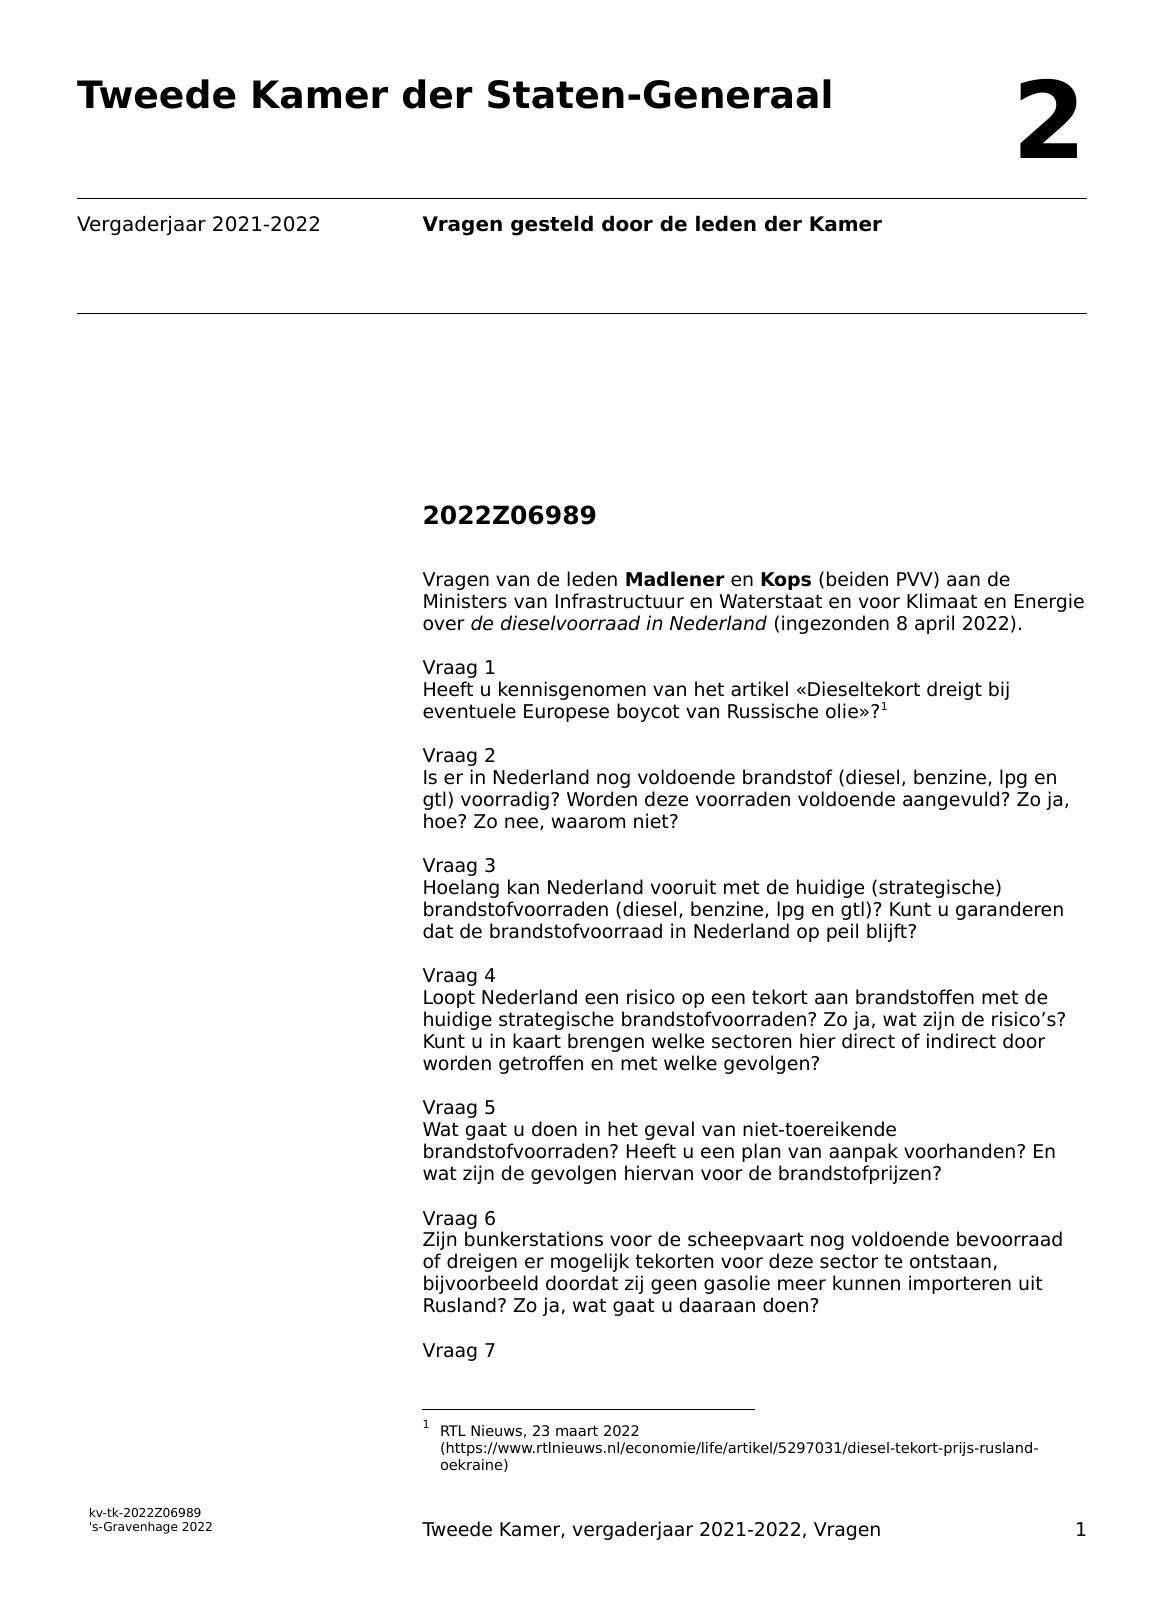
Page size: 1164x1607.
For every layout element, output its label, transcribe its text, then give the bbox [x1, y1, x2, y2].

text Loopt Nederland een risico op een tekort aan brandstoffen met de huidige strategische brandstofvoorraden? Zo ja, wat zijn de risico’s? Kunt u in kaart brengen welke sectoren hier direct of indirect door worden getroffen en met welke gevolgen? [422, 987, 1087, 1075]
table_cell Vergaderjaar 2021-2022 [77, 199, 422, 313]
text RTL Nieuws, 23 maart 2022 (https://www.rtlnieuws.nl/economie/life/artikel/5297031/diesel-tekort-prijs-rusland-oekraine) [422, 1418, 1087, 1474]
text Heeft u kennisgenomen van het artikel «Dieseltekort dreigt bij eventuele Europese boycot van Russische olie»? [422, 679, 1087, 723]
text Vraag 4 [422, 965, 1087, 987]
text kv-tk-2022Z06989 [88, 1506, 323, 1520]
text 's-Gravenhage 2022 [88, 1520, 323, 1534]
text Vragen van de leden Madlener en Kops (beiden PVV) aan de Ministers van Infrastructuur en Waterstaat en voor Klimaat en Energie over de dieselvoorraad in Nederland (ingezonden 8 april 2022). [422, 569, 1087, 635]
text Is er in Nederland nog voldoende brandstof (diesel, benzine, lpg en gtl) voorradig? Worden deze voorraden voldoende aangevuld? Zo ja, hoe? Zo nee, waarom niet? [422, 767, 1087, 833]
table_header 2 [886, 59, 1087, 198]
text Vraag 1 [422, 657, 1087, 679]
text Zijn bunkerstations voor de scheepvaart nog voldoende bevoorraad of dreigen er mogelijk tekorten voor deze sector te ontstaan, bijvoorbeeld doordat zij geen gasolie meer kunnen importeren uit Rusland? Zo ja, wat gaat u daaraan doen? [422, 1229, 1087, 1317]
text Vraag 3 [422, 855, 1087, 877]
text Hoelang kan Nederland vooruit met de huidige (strategische) brandstofvoorraden (diesel, benzine, lpg en gtl)? Kunt u garanderen dat de brandstofvoorraad in Nederland op peil blijft? [422, 877, 1087, 943]
table_cell Vragen gesteld door de leden der Kamer [422, 199, 1087, 313]
text Vraag 7 [422, 1339, 1087, 1361]
text 2022Z06989 [422, 501, 1087, 531]
text Vraag 2 [422, 745, 1087, 767]
text Vraag 5 [422, 1097, 1087, 1119]
table_header Tweede Kamer der Staten-Generaal [77, 59, 886, 198]
text Wat gaat u doen in het geval van niet-toereikende brandstofvoorraden? Heeft u een plan van aanpak voorhanden? En wat zijn de gevolgen hiervan voor de brandstofprijzen? [422, 1119, 1087, 1185]
text Vraag 6 [422, 1207, 1087, 1229]
